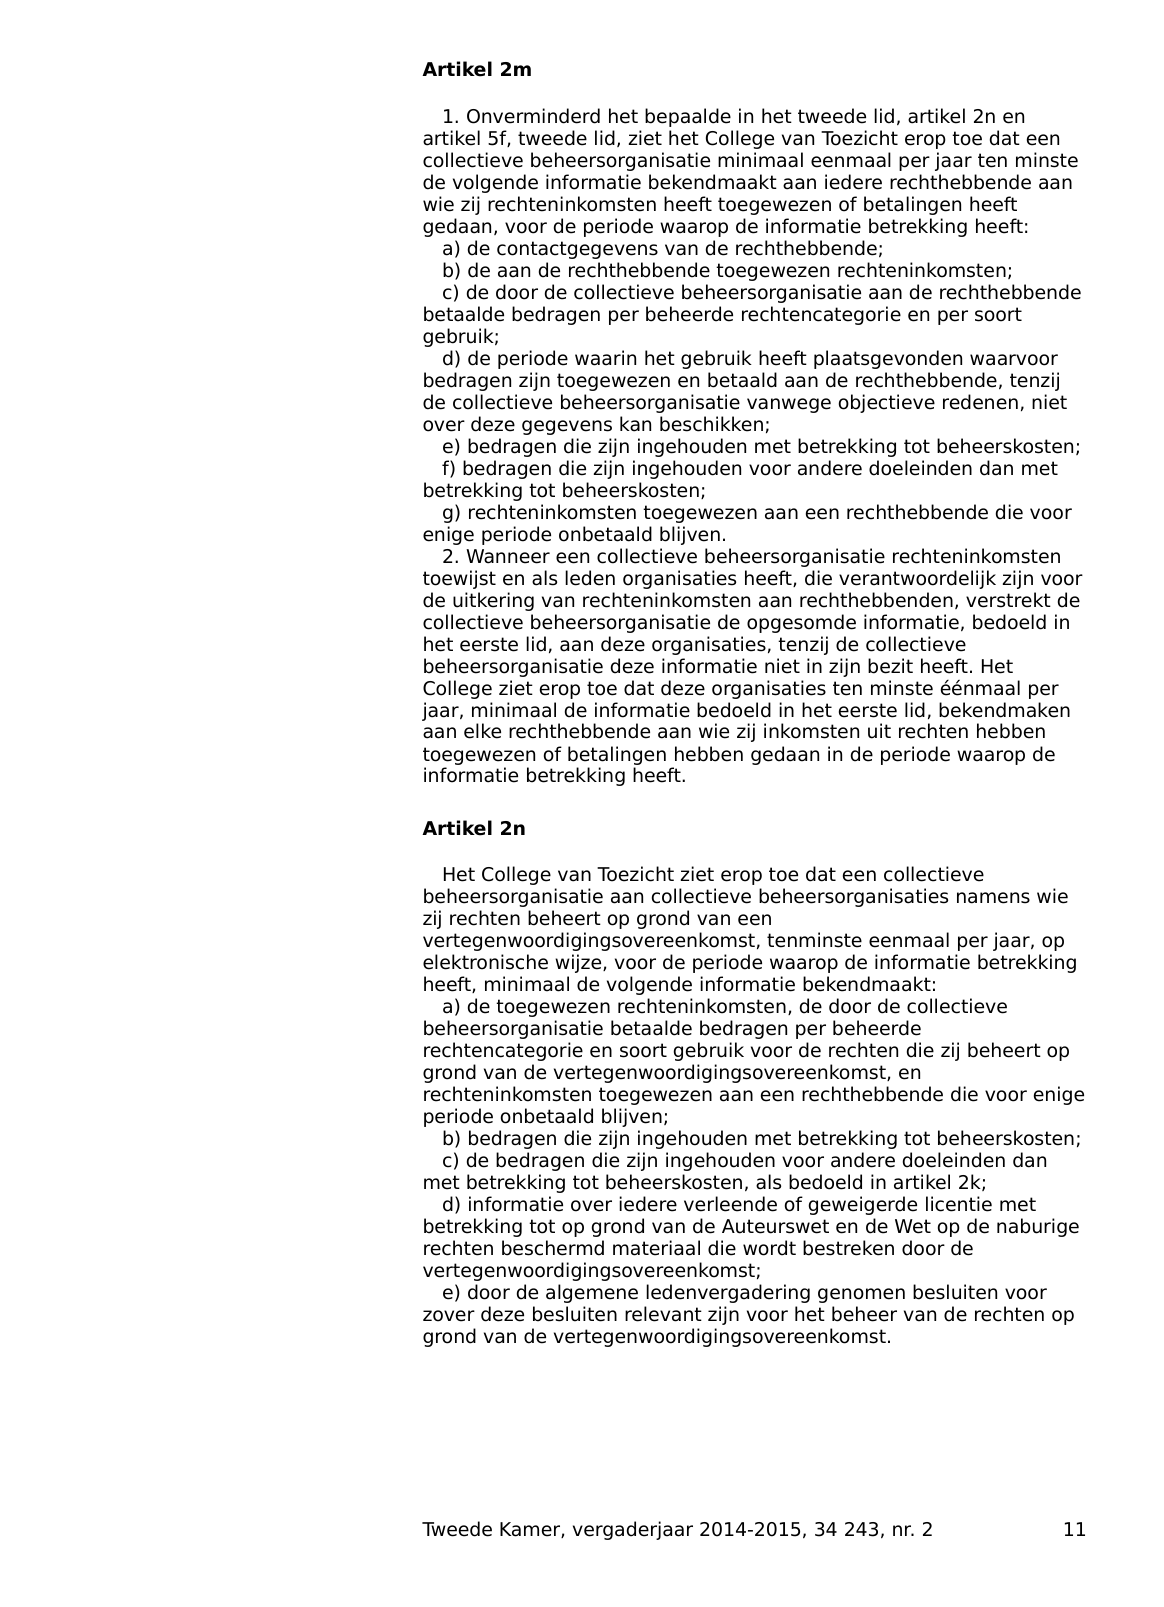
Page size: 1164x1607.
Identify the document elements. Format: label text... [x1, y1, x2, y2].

subtitle Artikel 2m [422, 59, 1087, 81]
text 2. Wanneer een collectieve beheersorganisatie rechteninkomsten toewijst en als leden organisaties heeft, die verantwoordelijk zijn voor de uitkering van rechteninkomsten aan rechthebbenden, verstrekt de collectieve beheersorganisatie de opgesomde informatie, bedoeld in het eerste lid, aan deze organisaties, tenzij de collectieve beheersorganisatie deze informatie niet in zijn bezit heeft. Het College ziet erop toe dat deze organisaties ten minste éénmaal per jaar, minimaal de informatie bedoeld in het eerste lid, bekendmaken aan elke rechthebbende aan wie zij inkomsten uit rechten hebben toegewezen of betalingen hebben gedaan in de periode waarop de informatie betrekking heeft. [422, 546, 1087, 787]
text a) de toegewezen rechteninkomsten, de door de collectieve beheersorganisatie betaalde bedragen per beheerde rechtencategorie en soort gebruik voor de rechten die zij beheert op grond van de vertegenwoordigingsovereenkomst, en rechteninkomsten toegewezen aan een rechthebbende die voor enige periode onbetaald blijven; [422, 996, 1087, 1128]
text d) informatie over iedere verleende of geweigerde licentie met betrekking tot op grond van de Auteurswet en de Wet op de naburige rechten beschermd materiaal die wordt bestreken door de vertegenwoordigingsovereenkomst; [422, 1194, 1087, 1282]
text Het College van Toezicht ziet erop toe dat een collectieve beheersorganisatie aan collectieve beheersorganisaties namens wie zij rechten beheert op grond van een vertegenwoordigingsovereenkomst, tenminste eenmaal per jaar, op elektronische wijze, voor de periode waarop de informatie betrekking heeft, minimaal de volgende informatie bekendmaakt: [422, 864, 1087, 996]
text d) de periode waarin het gebruik heeft plaatsgevonden waarvoor bedragen zijn toegewezen en betaald aan de rechthebbende, tenzij de collectieve beheersorganisatie vanwege objectieve redenen, niet over deze gegevens kan beschikken; [422, 348, 1087, 436]
text f) bedragen die zijn ingehouden voor andere doeleinden dan met betrekking tot beheerskosten; [422, 458, 1087, 502]
text b) bedragen die zijn ingehouden met betrekking tot beheerskosten; [422, 1128, 1087, 1150]
text a) de contactgegevens van de rechthebbende; [422, 238, 1087, 260]
text b) de aan de rechthebbende toegewezen rechteninkomsten; [422, 260, 1087, 282]
subtitle Artikel 2n [422, 817, 1087, 839]
text g) rechteninkomsten toegewezen aan een rechthebbende die voor enige periode onbetaald blijven. [422, 502, 1087, 546]
text c) de bedragen die zijn ingehouden voor andere doeleinden dan met betrekking tot beheerskosten, als bedoeld in artikel 2k; [422, 1150, 1087, 1194]
text e) door de algemene ledenvergadering genomen besluiten voor zover deze besluiten relevant zijn voor het beheer van de rechten op grond van de vertegenwoordigingsovereenkomst. [422, 1282, 1087, 1348]
text c) de door de collectieve beheersorganisatie aan de rechthebbende betaalde bedragen per beheerde rechtencategorie en per soort gebruik; [422, 282, 1087, 348]
text e) bedragen die zijn ingehouden met betrekking tot beheerskosten; [422, 436, 1087, 458]
text 1. Onverminderd het bepaalde in het tweede lid, artikel 2n en artikel 5f, tweede lid, ziet het College van Toezicht erop toe dat een collectieve beheersorganisatie minimaal eenmaal per jaar ten minste de volgende informatie bekendmaakt aan iedere rechthebbende aan wie zij rechteninkomsten heeft toegewezen of betalingen heeft gedaan, voor de periode waarop de informatie betrekking heeft: [422, 106, 1087, 238]
